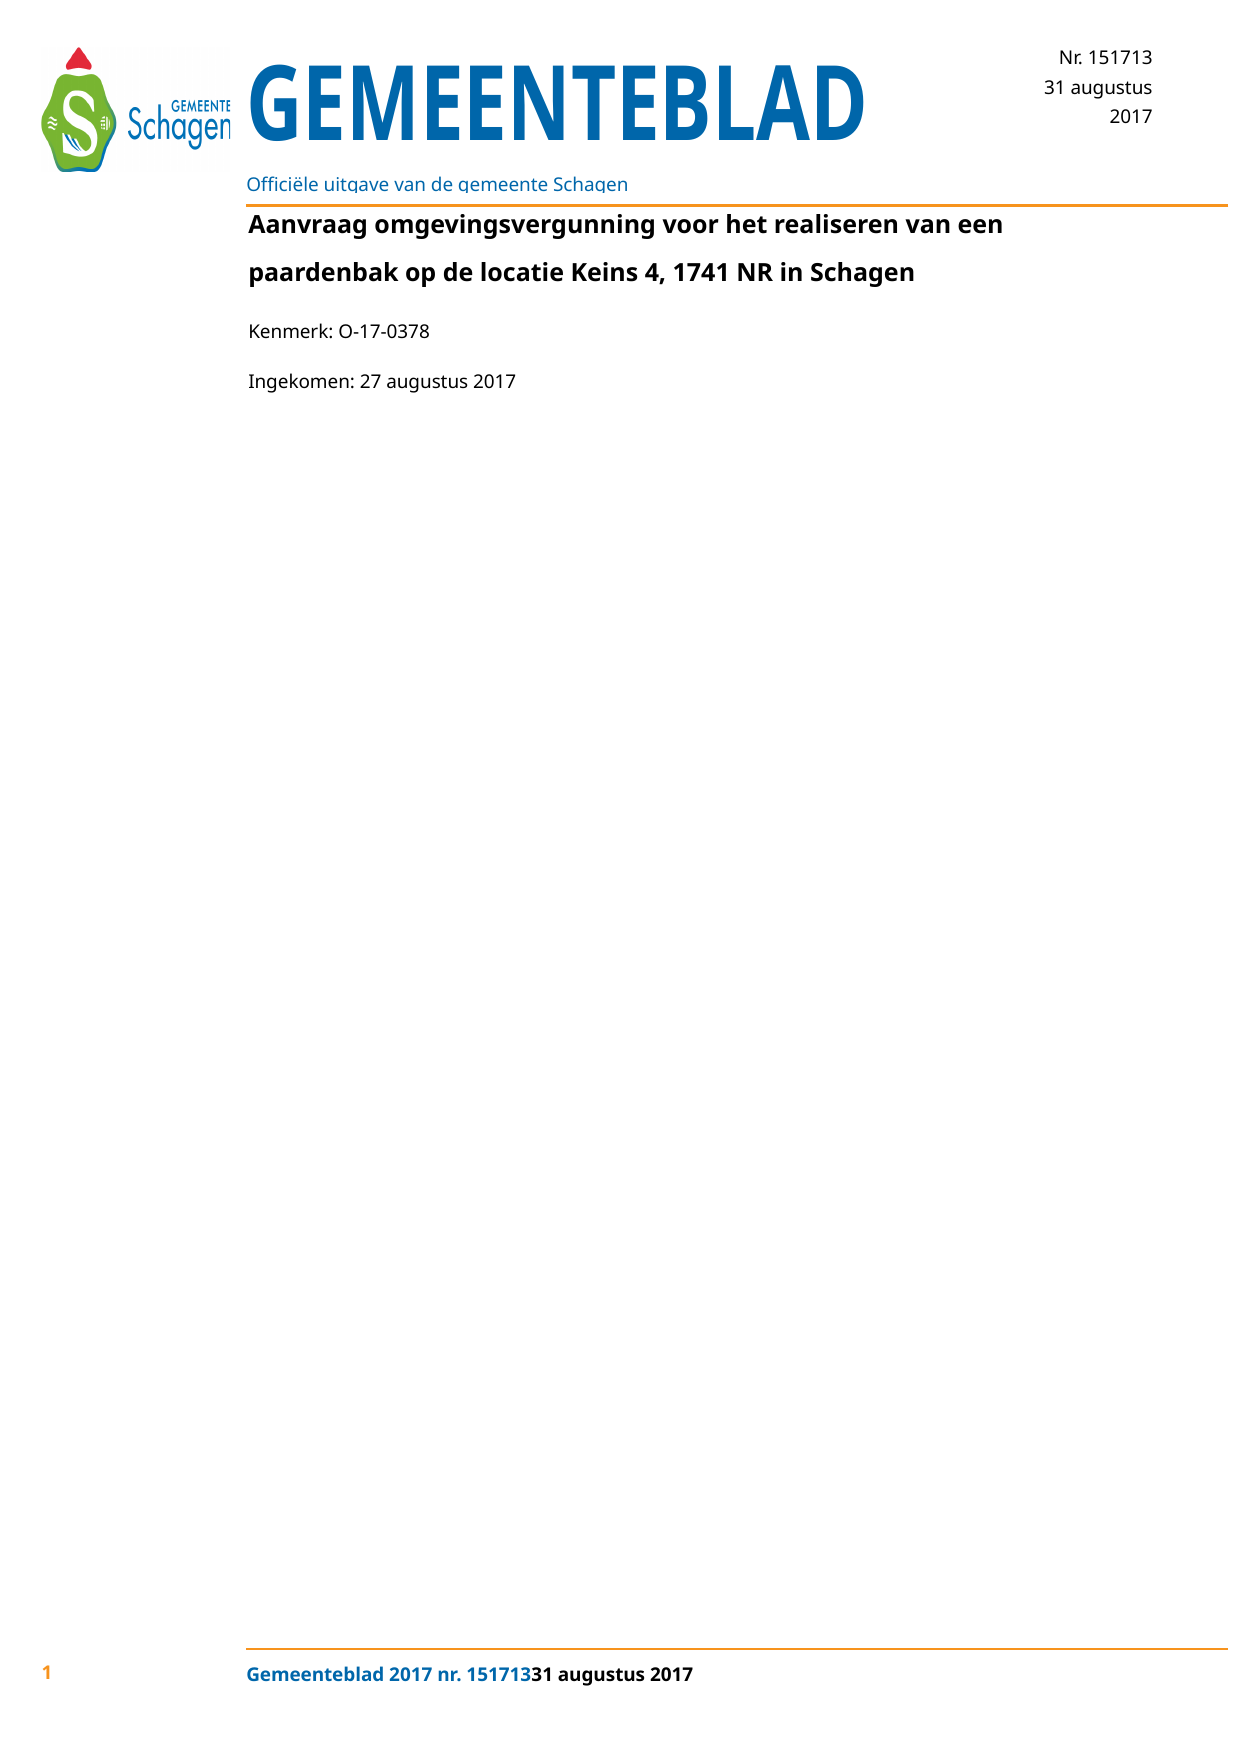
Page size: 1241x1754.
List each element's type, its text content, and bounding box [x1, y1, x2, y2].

picture [41, 47, 231, 172]
text Ingekomen: 27 augustus 2017 [248, 368, 1152, 394]
text Aanvraag omgevingsvergunning voor het realiseren van een paardenbak op de locatie Keins 4, 1741 NR in Schagen [248, 207, 1152, 288]
text Kenmerk: O-17-0378 [248, 318, 1152, 344]
